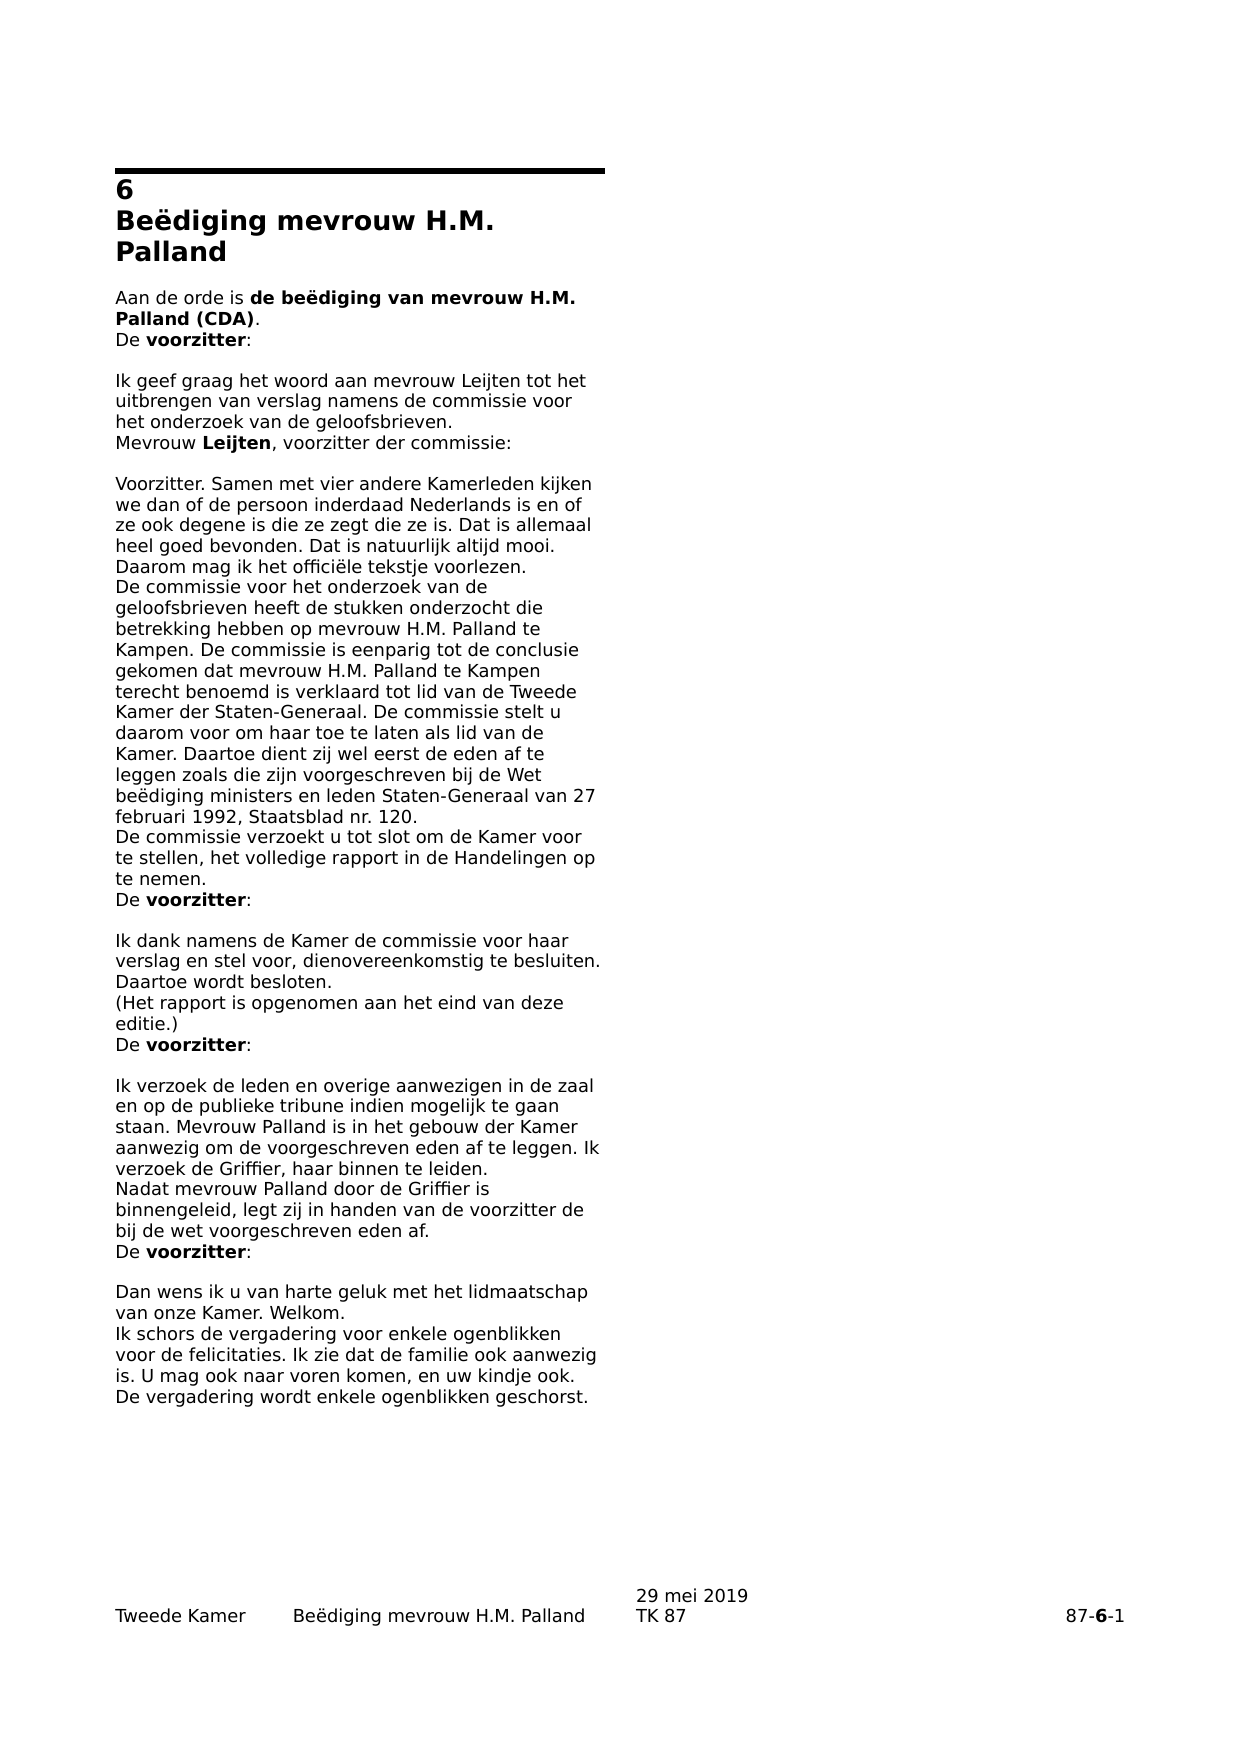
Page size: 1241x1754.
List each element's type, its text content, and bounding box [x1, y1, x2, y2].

text Ik geef graag het woord aan mevrouw Leijten tot het uitbrengen van verslag namens de commissie voor het onderzoek van de geloofsbrieven. [115, 371, 605, 433]
text De voorzitter: [115, 1034, 605, 1055]
text Ik schors de vergadering voor enkele ogenblikken voor de felicitaties. Ik zie dat de familie ook aanwezig is. U mag ook naar voren komen, en uw kindje ook. [115, 1324, 605, 1386]
text De commissie voor het onderzoek van de geloofsbrieven heeft de stukken onderzocht die betrekking hebben op mevrouw H.M. Palland te Kampen. De commissie is eenparig tot de conclusie gekomen dat mevrouw H.M. Palland te Kampen terecht benoemd is verklaard tot lid van de Tweede Kamer der Staten-Generaal. De commissie stelt u daarom voor om haar toe te laten als lid van de Kamer. Daartoe dient zij wel eerst de eden af te leggen zoals die zijn voorgeschreven bij de Wet beëdiging ministers en leden Staten-Generaal van 27 februari 1992, Staatsblad nr. 120. [115, 577, 605, 827]
title 6 Beëdiging mevrouw H.M. Palland [115, 174, 605, 268]
text Nadat mevrouw Palland door de Griffier is binnengeleid, legt zij in handen van de voorzitter de bij de wet voorgeschreven eden af. [115, 1179, 605, 1242]
text De vergadering wordt enkele ogenblikken geschorst. [115, 1386, 605, 1407]
text (Het rapport is opgenomen aan het eind van deze editie.) [115, 993, 605, 1034]
text Voorzitter. Samen met vier andere Kamerleden kijken we dan of de persoon inderdaad Nederlands is en of ze ook degene is die ze zegt die ze is. Dat is allemaal heel goed bevonden. Dat is natuurlijk altijd mooi. Daarom mag ik het officiële tekstje voorlezen. [115, 474, 605, 577]
text Aan de orde is de beëdiging van mevrouw H.M. Palland (CDA). [115, 288, 605, 330]
text De voorzitter: [115, 890, 605, 911]
text Dan wens ik u van harte geluk met het lidmaatschap van onze Kamer. Welkom. [115, 1282, 605, 1324]
text De commissie verzoekt u tot slot om de Kamer voor te stellen, het volledige rapport in de Handelingen op te nemen. [115, 827, 605, 890]
text De voorzitter: [115, 1242, 605, 1262]
text Ik dank namens de Kamer de commissie voor haar verslag en stel voor, dienovereenkomstig te besluiten. [115, 931, 605, 972]
text De voorzitter: [115, 330, 605, 351]
text Daartoe wordt besloten. [115, 972, 605, 993]
text Mevrouw Leijten, voorzitter der commissie: [115, 433, 605, 454]
text Ik verzoek de leden en overige aanwezigen in de zaal en op de publieke tribune indien mogelijk te gaan staan. Mevrouw Palland is in het gebouw der Kamer aanwezig om de voorgeschreven eden af te leggen. Ik verzoek de Griffier, haar binnen te leiden. [115, 1075, 605, 1179]
